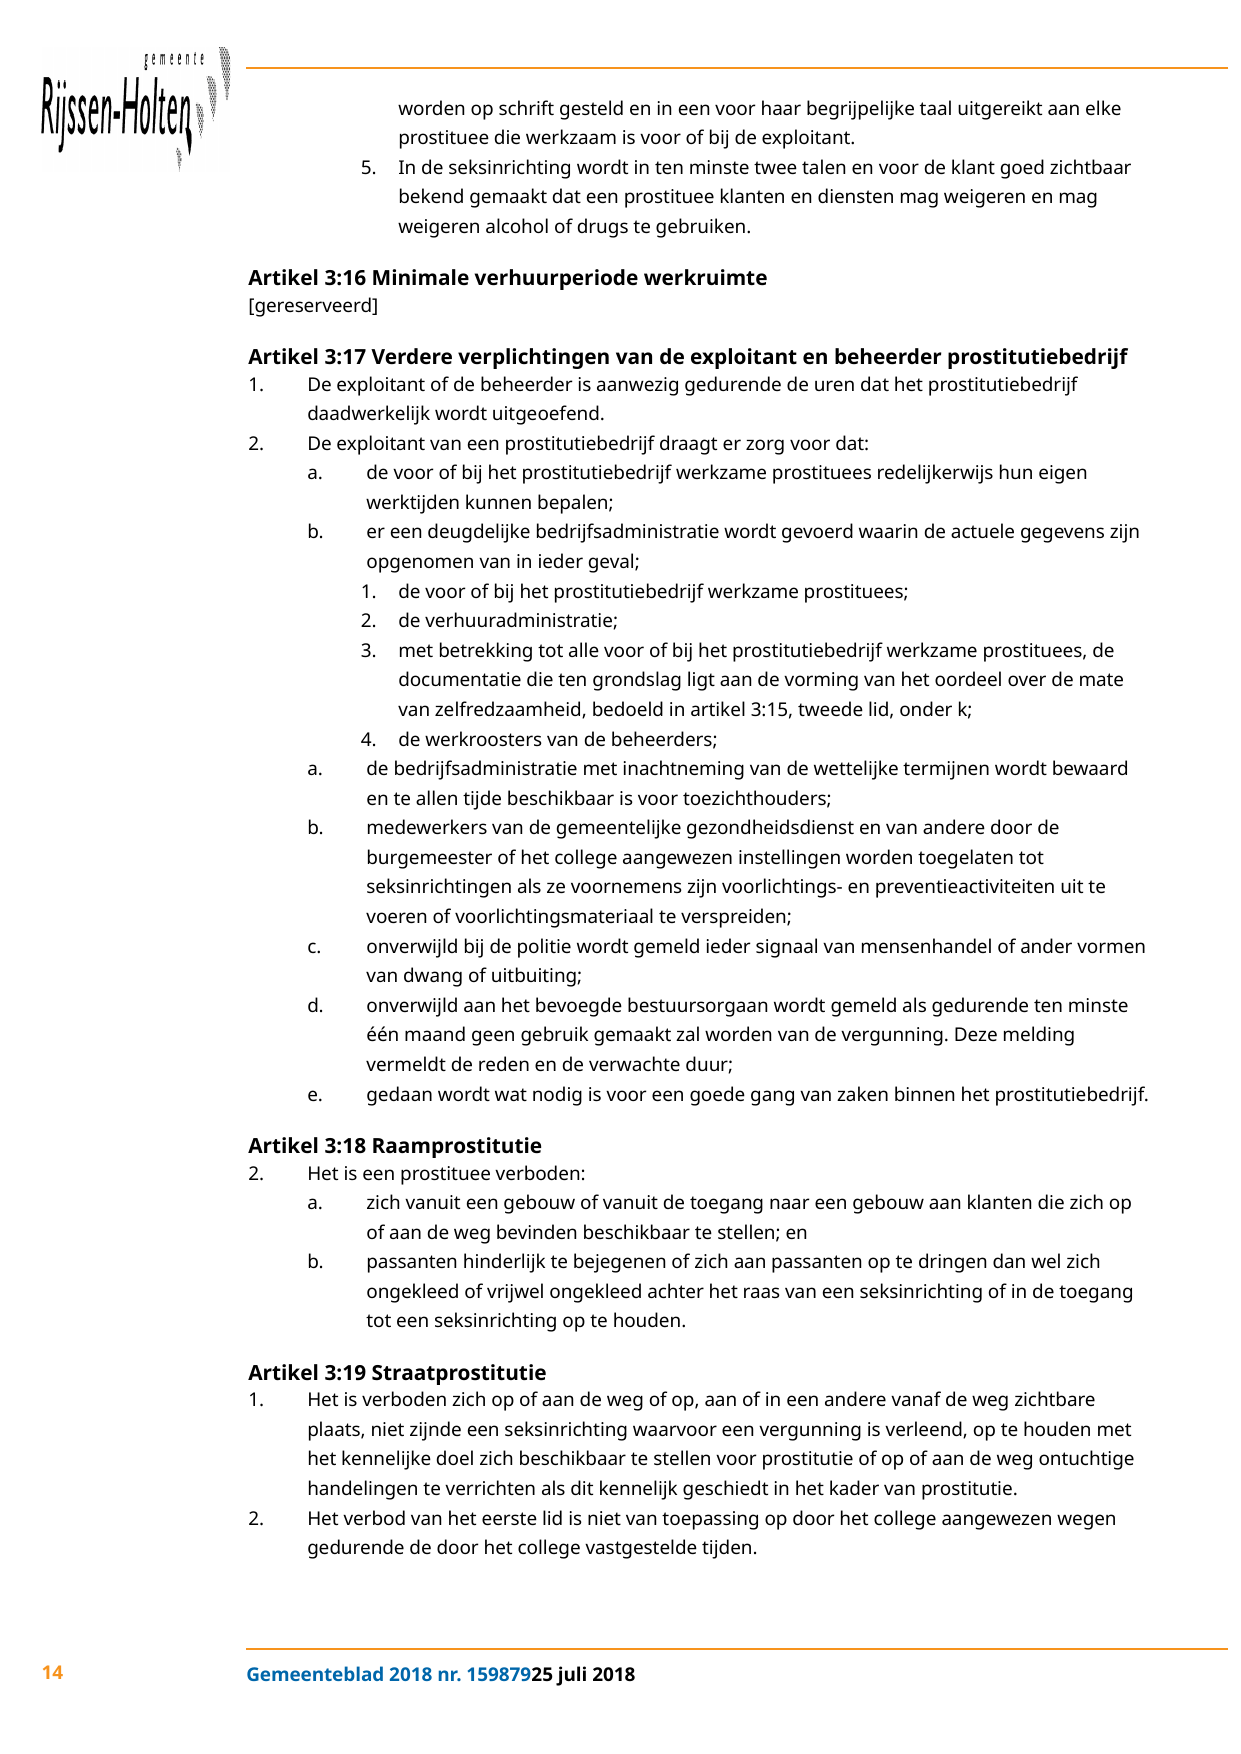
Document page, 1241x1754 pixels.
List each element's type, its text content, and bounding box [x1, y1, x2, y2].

list De exploitant van een prostitutiebedrijf draagt er zorg voor dat: [248, 430, 1152, 456]
list Het verbod van het eerste lid is niet van toepassing op door het college aangewezen wegen gedurende de door het college vastgestelde tijden. [248, 1505, 1152, 1560]
picture [41, 47, 231, 172]
list met betrekking tot alle voor of bij het prostitutiebedrijf werkzame prostituees, de documentatie die ten grondslag ligt aan de vorming van het oordeel over de mate van zelfredzaamheid, bedoeld in artikel 3:15, tweede lid, onder k; [361, 637, 1152, 722]
text [gereserveerd] [248, 292, 1152, 318]
list Het is verboden zich op of aan de weg of op, aan of in een andere vanaf de weg zichtbare plaats, niet zijnde een seksinrichting waarvoor een vergunning is verleend, op te houden met het kennelijke doel zich beschikbaar te stellen voor prostitutie of op of aan de weg ontuchtige handelingen te verrichten als dit kennelijk geschiedt in het kader van prostitutie. [248, 1386, 1152, 1501]
list medewerkers van de gemeentelijke gezondheidsdienst en van andere door de burgemeester of het college aangewezen instellingen worden toegelaten tot seksinrichtingen als ze voornemens zijn voorlichtings- en preventieactiviteiten uit te voeren of voorlichtingsmateriaal te verspreiden; [307, 814, 1152, 929]
list onverwijld bij de politie wordt gemeld ieder signaal van mensenhandel of ander vormen van dwang of uitbuiting; [307, 933, 1152, 988]
list De exploitant of de beheerder is aanwezig gedurende de uren dat het prostitutiebedrijf daadwerkelijk wordt uitgeoefend. [248, 371, 1152, 426]
list zich vanuit een gebouw of vanuit de toegang naar een gebouw aan klanten die zich op of aan de weg bevinden beschikbaar te stellen; en [307, 1189, 1152, 1244]
text Artikel 3:17 Verdere verplichtingen van de exploitant en beheerder prostitutiebedrijf [248, 342, 1152, 371]
list In de seksinrichting wordt in ten minste twee talen en voor de klant goed zichtbaar bekend gemaakt dat een prostituee klanten en diensten mag weigeren en mag weigeren alcohol of drugs te gebruiken. [361, 154, 1152, 239]
list er een deugdelijke bedrijfsadministratie wordt gevoerd waarin de actuele gegevens zijn opgenomen van in ieder geval; [307, 519, 1152, 574]
list de werkroosters van de beheerders; [361, 726, 1152, 752]
list passanten hinderlijk te bejegenen of zich aan passanten op te dringen dan wel zich ongekleed of vrijwel ongekleed achter het raas van een seksinrichting of in de toegang tot een seksinrichting op te houden. [307, 1248, 1152, 1333]
text Artikel 3:19 Straatprostitutie [248, 1358, 1152, 1386]
list de bedrijfsadministratie met inachtneming van de wettelijke termijnen wordt bewaard en te allen tijde beschikbaar is voor toezichthouders; [307, 755, 1152, 811]
list de voor of bij het prostitutiebedrijf werkzame prostituees; [361, 578, 1152, 604]
list de verhuuradministratie; [361, 607, 1152, 633]
text Artikel 3:16 Minimale verhuurperiode werkruimte [248, 263, 1152, 292]
list de voor of bij het prostitutiebedrijf werkzame prostituees redelijkerwijs hun eigen werktijden kunnen bepalen; [307, 459, 1152, 515]
list onverwijld aan het bevoegde bestuursorgaan wordt gemeld als gedurende ten minste één maand geen gebruik gemaakt zal worden van de vergunning. Deze melding vermeldt de reden en de verwachte duur; [307, 992, 1152, 1077]
list gedaan wordt wat nodig is voor een goede gang van zaken binnen het prostitutiebedrijf. [307, 1081, 1152, 1107]
text Artikel 3:18 Raamprostitutie [248, 1131, 1152, 1160]
list Het is een prostituee verboden: [248, 1160, 1152, 1185]
list worden op schrift gesteld en in een voor haar begrijpelijke taal uitgereikt aan elke prostituee die werkzaam is voor of bij de exploitant. [361, 95, 1152, 150]
